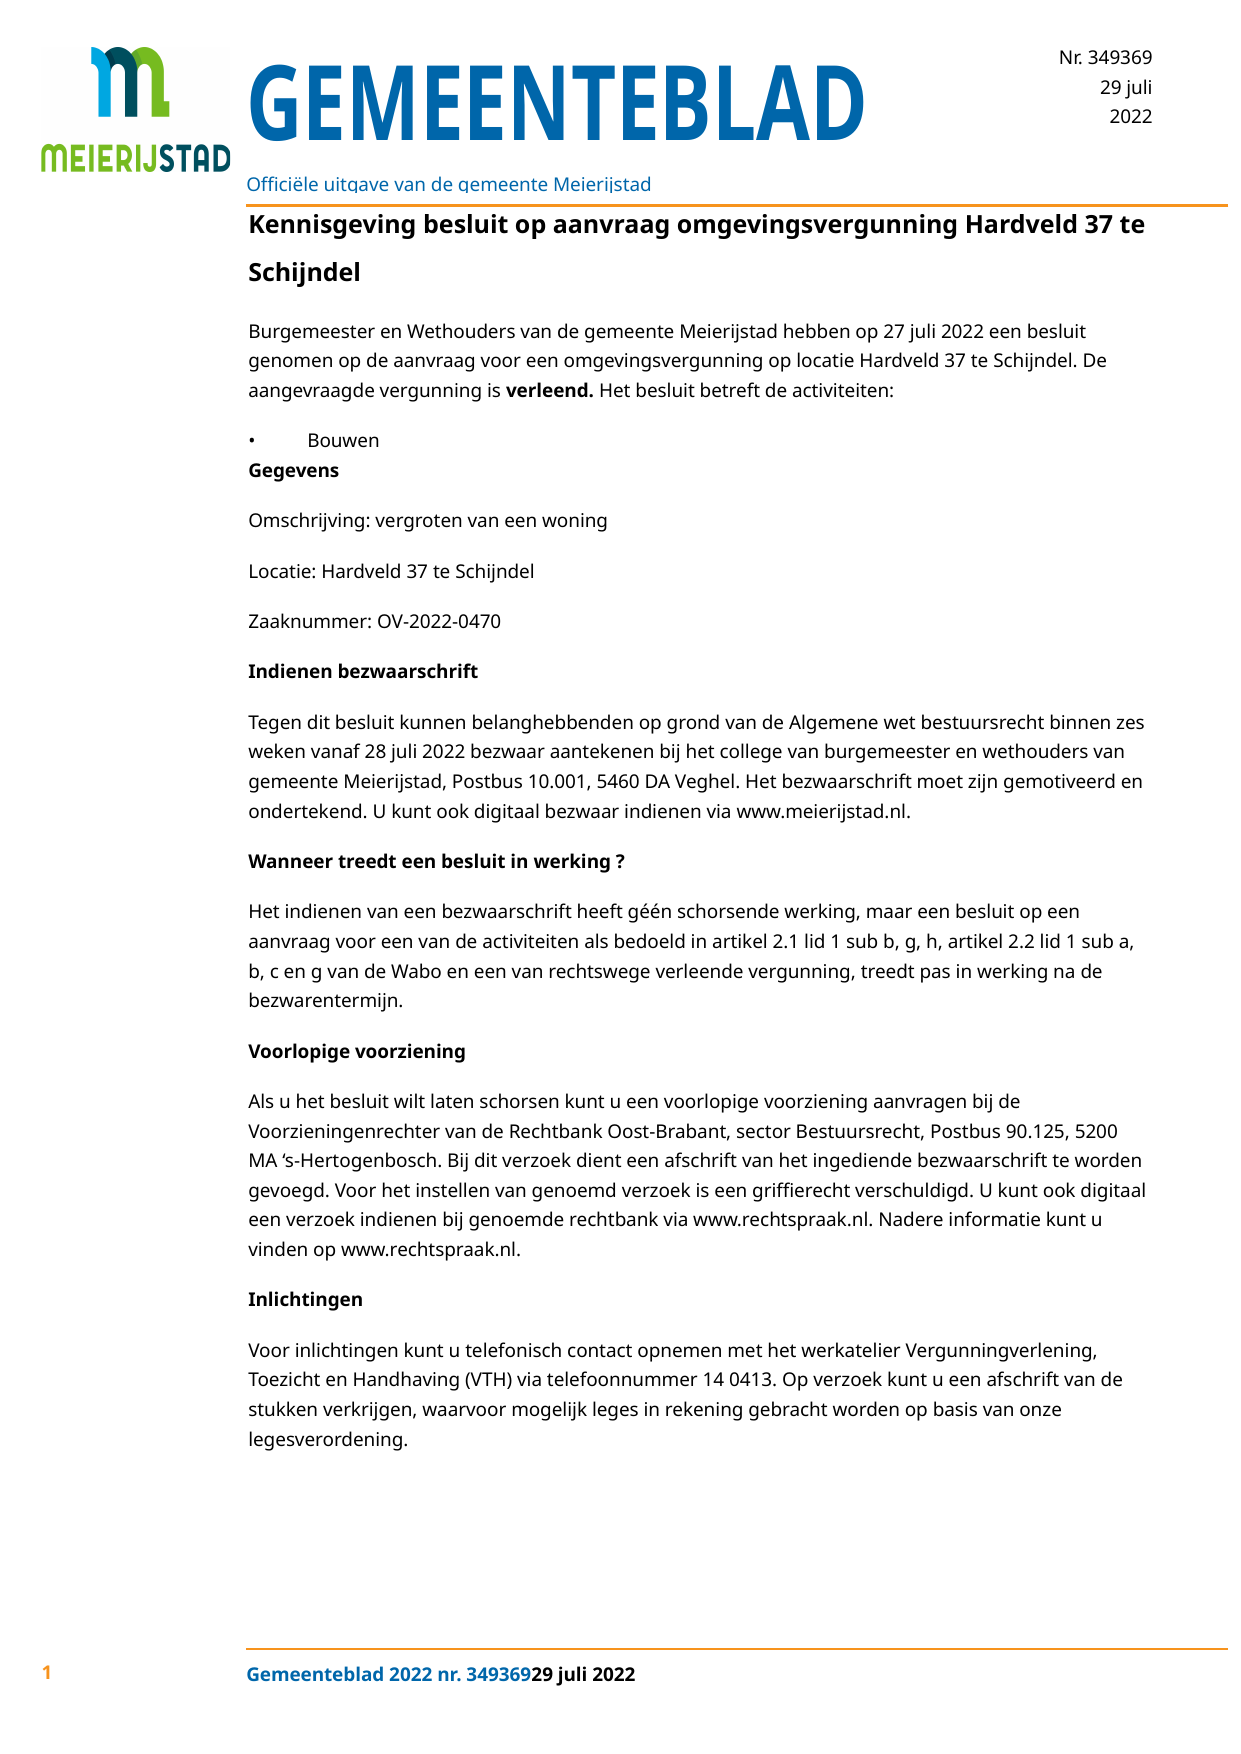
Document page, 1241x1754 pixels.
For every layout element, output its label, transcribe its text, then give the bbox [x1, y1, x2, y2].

text Locatie: Hardveld 37 te Schijndel [248, 558, 1152, 584]
text Inlichtingen [248, 1287, 1152, 1312]
text Omschrijving: vergroten van een woning [248, 507, 1152, 533]
text Wanneer treedt een besluit in werking ? [248, 848, 1152, 874]
text Het indienen van een bezwaarschrift heeft géén schorsende werking, maar een besluit op een aanvraag voor een van de activiteiten als bedoeld in artikel 2.1 lid 1 sub b, g, h, artikel 2.2 lid 1 sub a, b, c en g van de Wabo en een van rechtswege verleende vergunning, treedt pas in werking na de bezwarentermijn. [248, 899, 1152, 1013]
picture [41, 47, 231, 172]
text Voorlopige voorziening [248, 1038, 1152, 1064]
text Tegen dit besluit kunnen belanghebbenden op grond van de Algemene wet bestuursrecht binnen zes weken vanaf 28 juli 2022 bezwaar aantekenen bij het college van burgemeester en wethouders van gemeente Meierijstad, Postbus 10.001, 5460 DA Veghel. Het bezwaarschrift moet zijn gemotiveerd en ondertekend. U kunt ook digitaal bezwaar indienen via www.meierijstad.nl. [248, 709, 1152, 824]
text Voor inlichtingen kunt u telefonisch contact opnemen met het werkatelier Vergunningverlening, Toezicht en Handhaving (VTH) via telefoonnummer 14 0413. Op verzoek kunt u een afschrift van de stukken verkrijgen, waarvoor mogelijk leges in rekening gebracht worden op basis van onze legesverordening. [248, 1337, 1152, 1452]
text Zaaknummer: OV-2022-0470 [248, 608, 1152, 634]
text Gegevens [248, 457, 1152, 483]
text Burgemeester en Wethouders van de gemeente Meierijstad hebben op 27 juli 2022 een besluit genomen op de aanvraag voor een omgevingsvergunning op locatie Hardveld 37 te Schijndel. De aangevraagde vergunning is verleend. Het besluit betreft de activiteiten: [248, 318, 1152, 403]
text Indienen bezwaarschrift [248, 659, 1152, 684]
text Kennisgeving besluit op aanvraag omgevingsvergunning Hardveld 37 te Schijndel [248, 207, 1152, 288]
list Bouwen [248, 427, 1152, 453]
text Als u het besluit wilt laten schorsen kunt u een voorlopige voorziening aanvragen bij de Voorzieningenrechter van de Rechtbank Oost-Brabant, sector Bestuursrecht, Postbus 90.125, 5200 MA ‘s-Hertogenbosch. Bij dit verzoek dient een afschrift van het ingediende bezwaarschrift te worden gevoegd. Voor het instellen van genoemd verzoek is een griffierecht verschuldigd. U kunt ook digitaal een verzoek indienen bij genoemde rechtbank via www.rechtspraak.nl. Nadere informatie kunt u vinden op www.rechtspraak.nl. [248, 1088, 1152, 1262]
